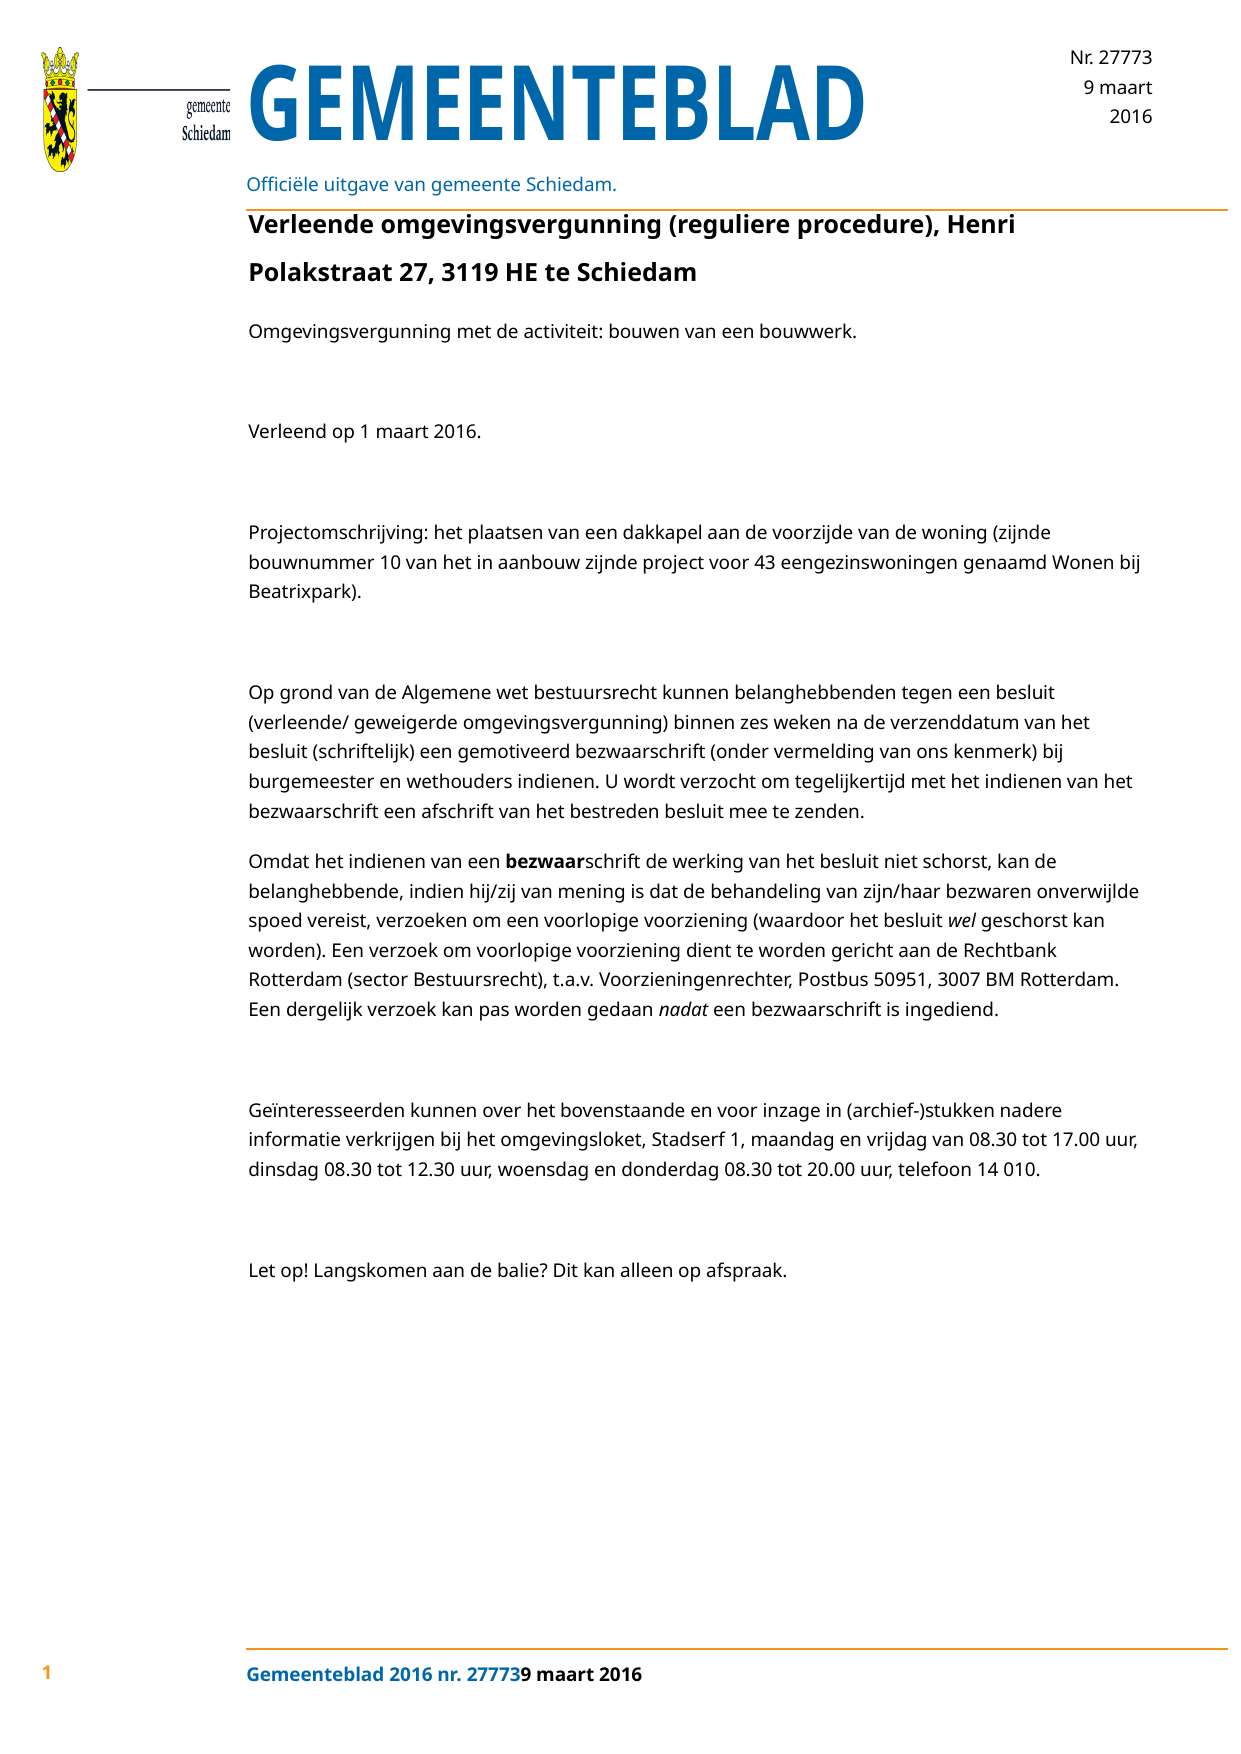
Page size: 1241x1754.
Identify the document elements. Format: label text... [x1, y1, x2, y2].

text Omgevingsvergunning met de activiteit: bouwen van een bouwwerk. [248, 318, 1152, 344]
text Projectomschrijving: het plaatsen van een dakkapel aan de voorzijde van de woning (zijnde bouwnummer 10 van het in aanbouw zijnde project voor 43 eengezinswoningen genaamd Wonen bij Beatrixpark). [248, 519, 1152, 604]
text Verleende omgevingsvergunning (reguliere procedure), Henri Polakstraat 27, 3119 HE te Schiedam [248, 211, 1152, 288]
picture [41, 47, 231, 172]
text Op grond van de Algemene wet bestuursrecht kunnen belanghebbenden tegen een besluit (verleende/ geweigerde omgevingsvergunning) binnen zes weken na de verzenddatum van het besluit (schriftelijk) een gemotiveerd bezwaarschrift (onder vermelding van ons kenmerk) bij burgemeester en wethouders indienen. U wordt verzocht om tegelijkertijd met het indienen van het bezwaarschrift een afschrift van het bestreden besluit mee te zenden. [248, 679, 1152, 824]
text Verleend op 1 maart 2016. [248, 419, 1152, 444]
text Geïnteresseerden kunnen over het bovenstaande en voor inzage in (archief-)stukken nadere informatie verkrijgen bij het omgevingsloket, Stadserf 1, maandag en vrijdag van 08.30 tot 17.00 uur, dinsdag 08.30 tot 12.30 uur, woensdag en donderdag 08.30 tot 20.00 uur, telefoon 14 010. [248, 1097, 1152, 1182]
text Omdat het indienen van een bezwaarschrift de werking van het besluit niet schorst, kan de belanghebbende, indien hij/zij van mening is dat de behandeling van zijn/haar bezwaren onverwijlde spoed vereist, verzoeken om een voorlopige voorziening (waardoor het besluit wel geschorst kan worden). Een verzoek om voorlopige voorziening dient te worden gericht aan de Rechtbank Rotterdam (sector Bestuursrecht), t.a.v. Voorzieningenrechter, Postbus 50951, 3007 BM Rotterdam. Een dergelijk verzoek kan pas worden gedaan nadat een bezwaarschrift is ingediend. [248, 848, 1152, 1022]
text Let op! Langskomen aan de balie? Dit kan alleen op afspraak. [248, 1257, 1152, 1283]
